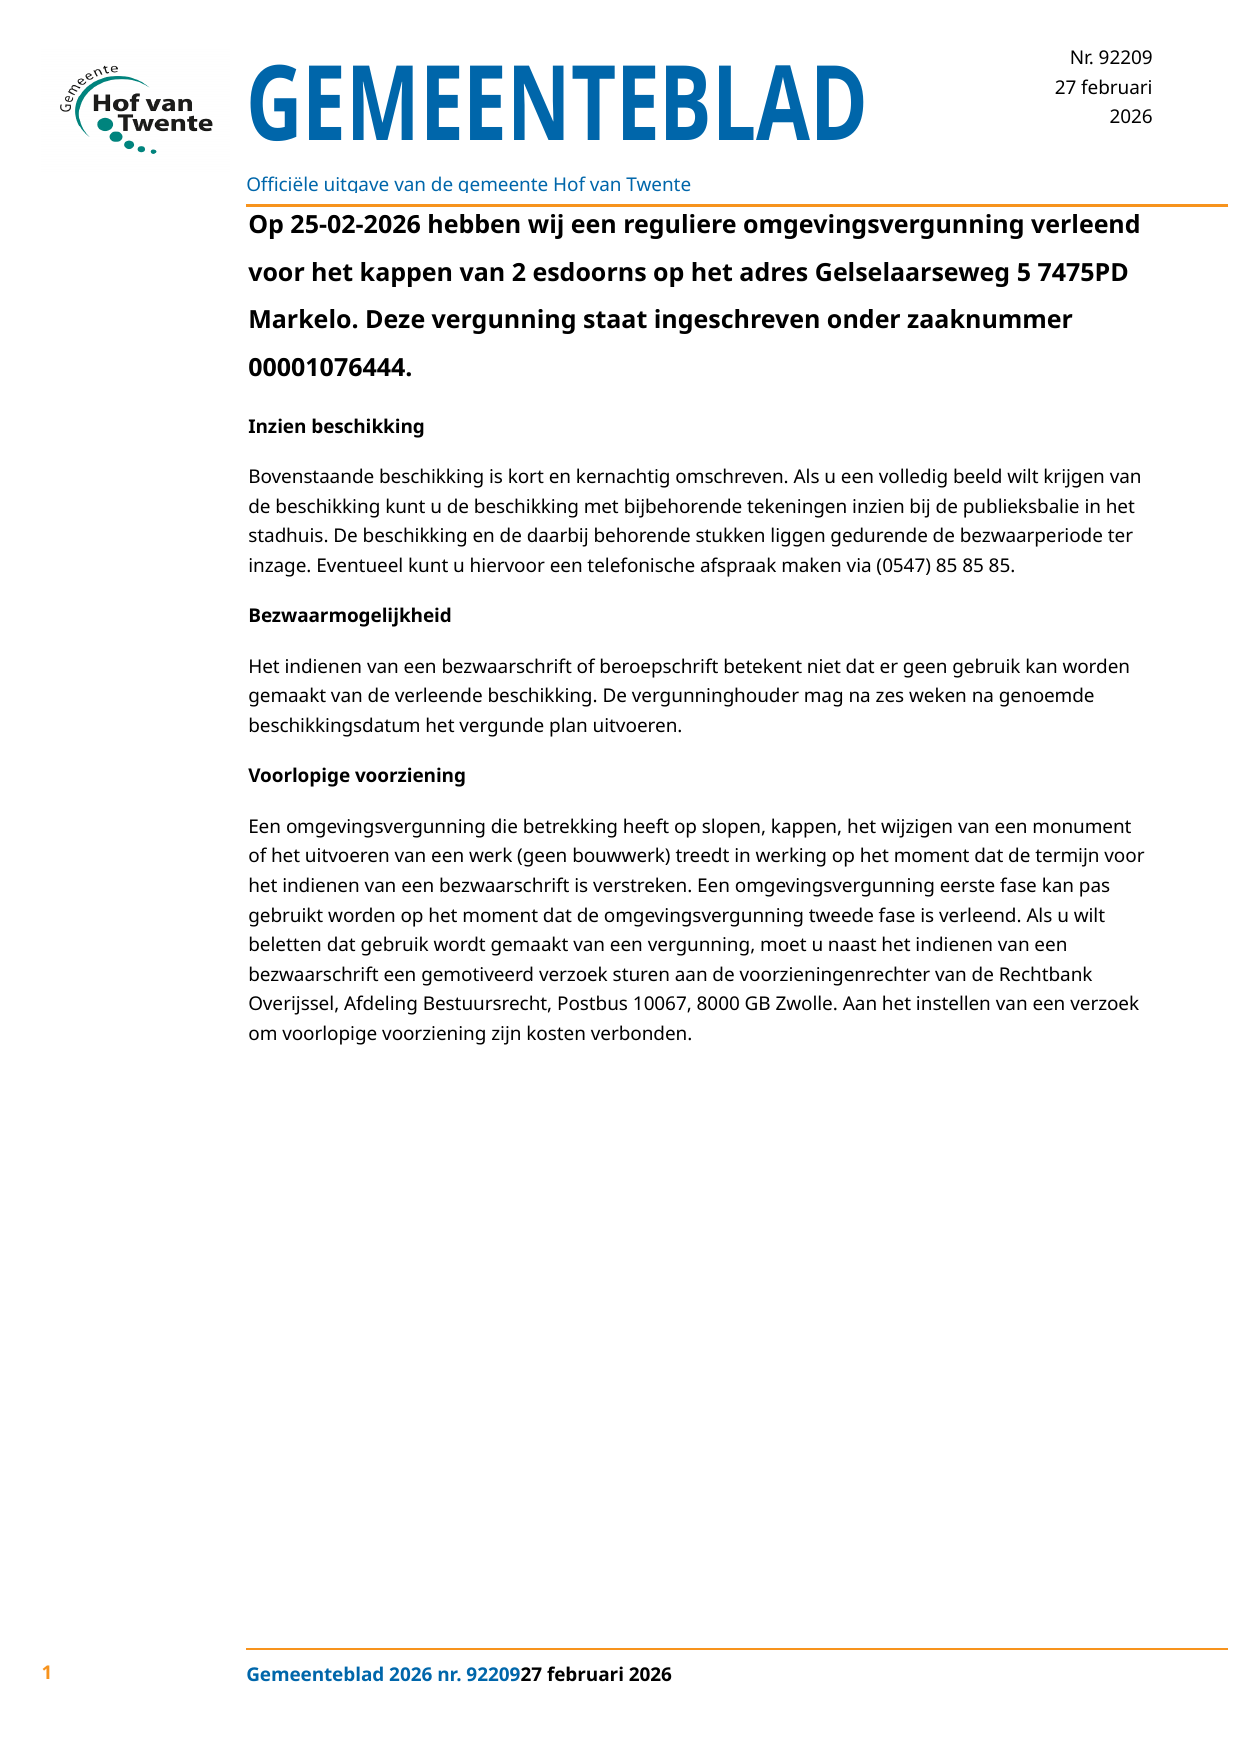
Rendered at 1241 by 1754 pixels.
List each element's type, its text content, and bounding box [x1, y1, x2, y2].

text Inzien beschikking [248, 413, 1152, 439]
text Bezwaarmogelijkheid [248, 603, 1152, 628]
text Een omgevingsvergunning die betrekking heeft op slopen, kappen, het wijzigen van een monument of het uitvoeren van een werk (geen bouwwerk) treedt in werking op het moment dat de termijn voor het indienen van een bezwaarschrift is verstreken. Een omgevingsvergunning eerste fase kan pas gebruikt worden op het moment dat de omgevingsvergunning tweede fase is verleend. Als u wilt beletten dat gebruik wordt gemaakt van een vergunning, moet u naast het indienen van een bezwaarschrift een gemotiveerd verzoek sturen aan de voorzieningenrechter van de Rechtbank Overijssel, Afdeling Bestuursrecht, Postbus 10067, 8000 GB Zwolle. Aan het instellen van een verzoek om voorlopige voorziening zijn kosten verbonden. [248, 813, 1152, 1046]
text Voorlopige voorziening [248, 763, 1152, 788]
text Op 25-02-2026 hebben wij een reguliere omgevingsvergunning verleend voor het kappen van 2 esdoorns op het adres Gelselaarseweg 5 7475PD Markelo. Deze vergunning staat ingeschreven onder zaaknummer 00001076444. [248, 207, 1152, 384]
text Bovenstaande beschikking is kort en kernachtig omschreven. Als u een volledig beeld wilt krijgen van de beschikking kunt u de beschikking met bijbehorende tekeningen inzien bij de publieksbalie in het stadhuis. De beschikking en de daarbij behorende stukken liggen gedurende de bezwaarperiode ter inzage. Eventueel kunt u hiervoor een telefonische afspraak maken via (0547) 85 85 85. [248, 463, 1152, 578]
picture [41, 47, 231, 172]
text Het indienen van een bezwaarschrift of beroepschrift betekent niet dat er geen gebruik kan worden gemaakt van de verleende beschikking. De vergunninghouder mag na zes weken na genoemde beschikkingsdatum het vergunde plan uitvoeren. [248, 653, 1152, 738]
